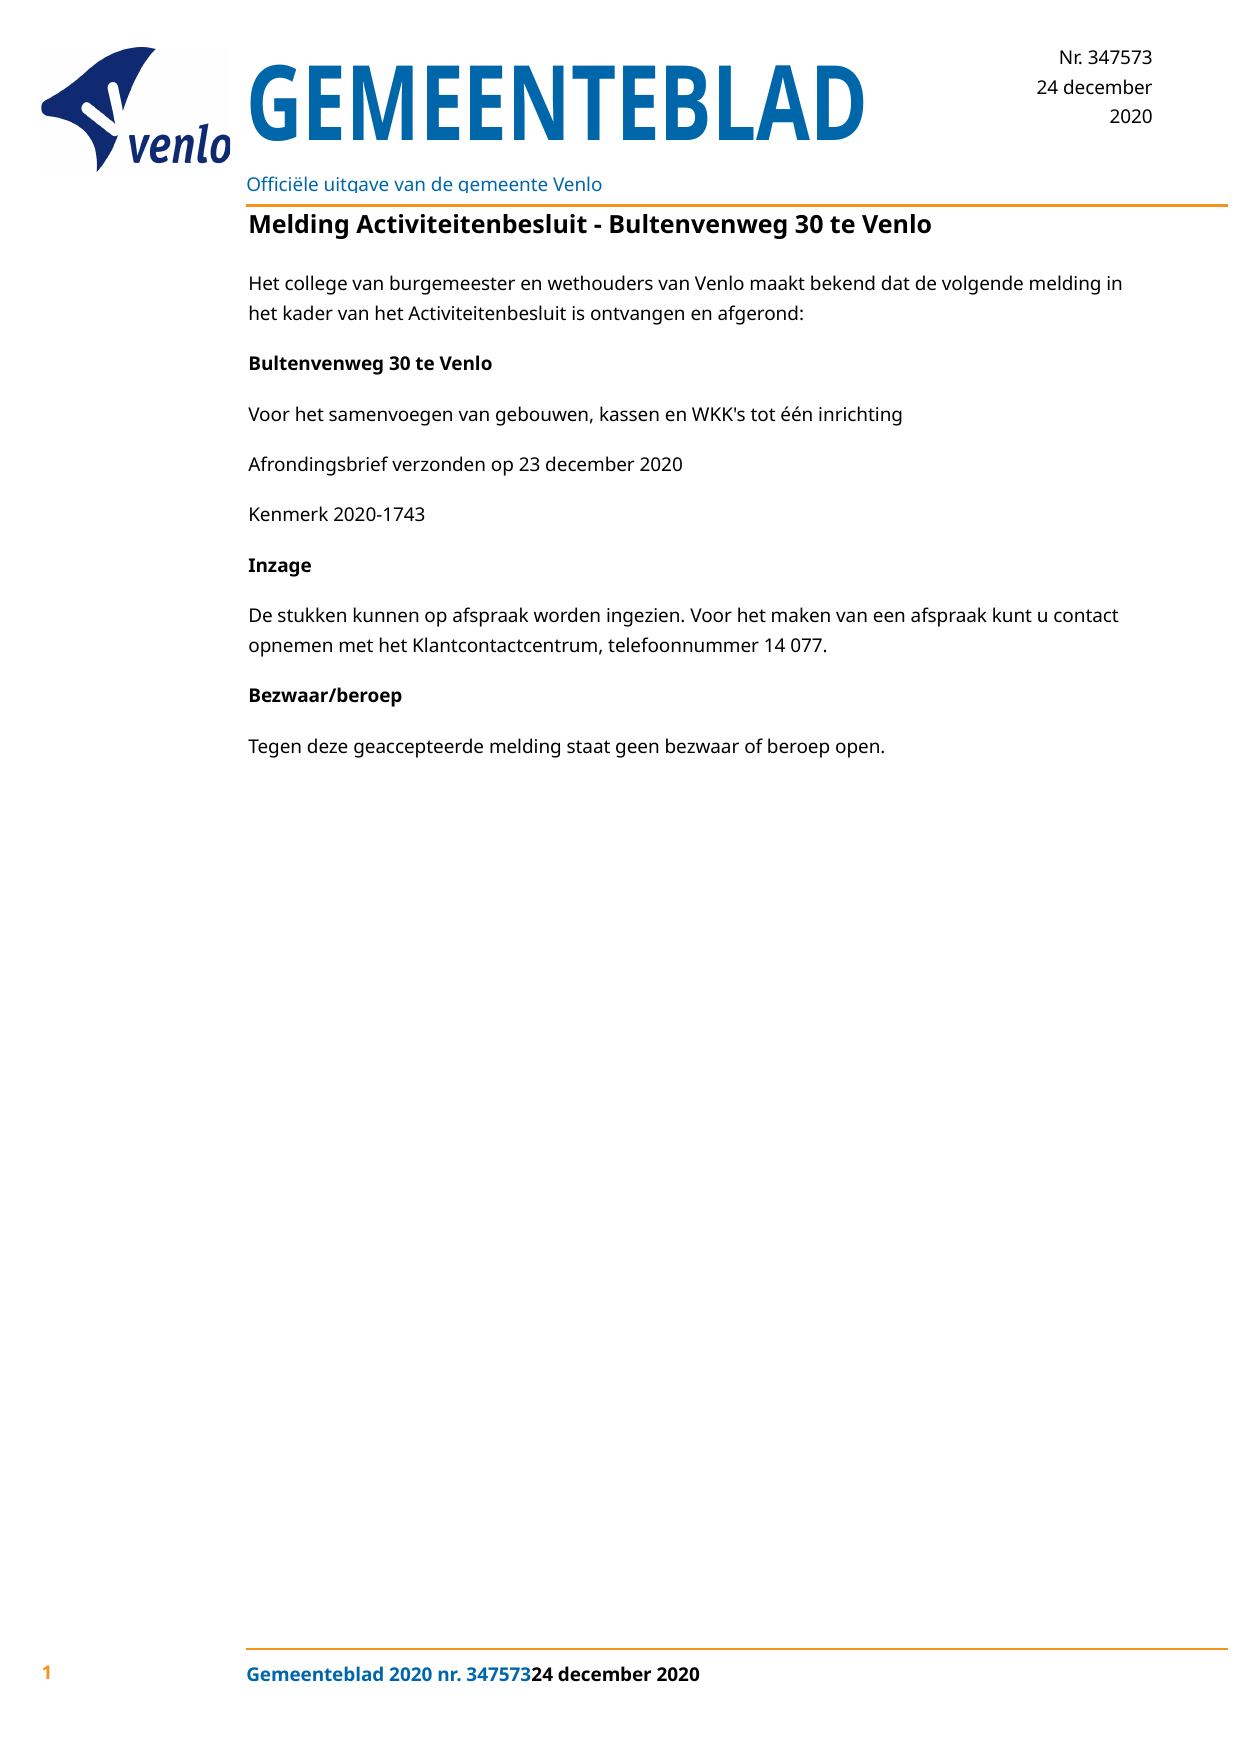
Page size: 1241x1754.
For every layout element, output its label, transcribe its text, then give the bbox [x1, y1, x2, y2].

text Melding Activiteitenbesluit - Bultenvenweg 30 te Venlo [248, 207, 1152, 241]
text Afrondingsbrief verzonden op 23 december 2020 [248, 451, 1152, 477]
picture [41, 47, 231, 172]
text Bultenvenweg 30 te Venlo [248, 350, 1152, 376]
text Kenmerk 2020-1743 [248, 502, 1152, 527]
text Het college van burgemeester en wethouders van Venlo maakt bekend dat de volgende melding in het kader van het Activiteitenbesluit is ontvangen en afgerond: [248, 270, 1152, 326]
text Voor het samenvoegen van gebouwen, kassen en WKK's tot één inrichting [248, 401, 1152, 426]
text Bezwaar/beroep [248, 682, 1152, 708]
text De stukken kunnen op afspraak worden ingezien. Voor het maken van een afspraak kunt u contact opnemen met het Klantcontactcentrum, telefoonnummer 14 077. [248, 602, 1152, 658]
text Tegen deze geaccepteerde melding staat geen bezwaar of beroep open. [248, 733, 1152, 758]
text Inzage [248, 552, 1152, 578]
